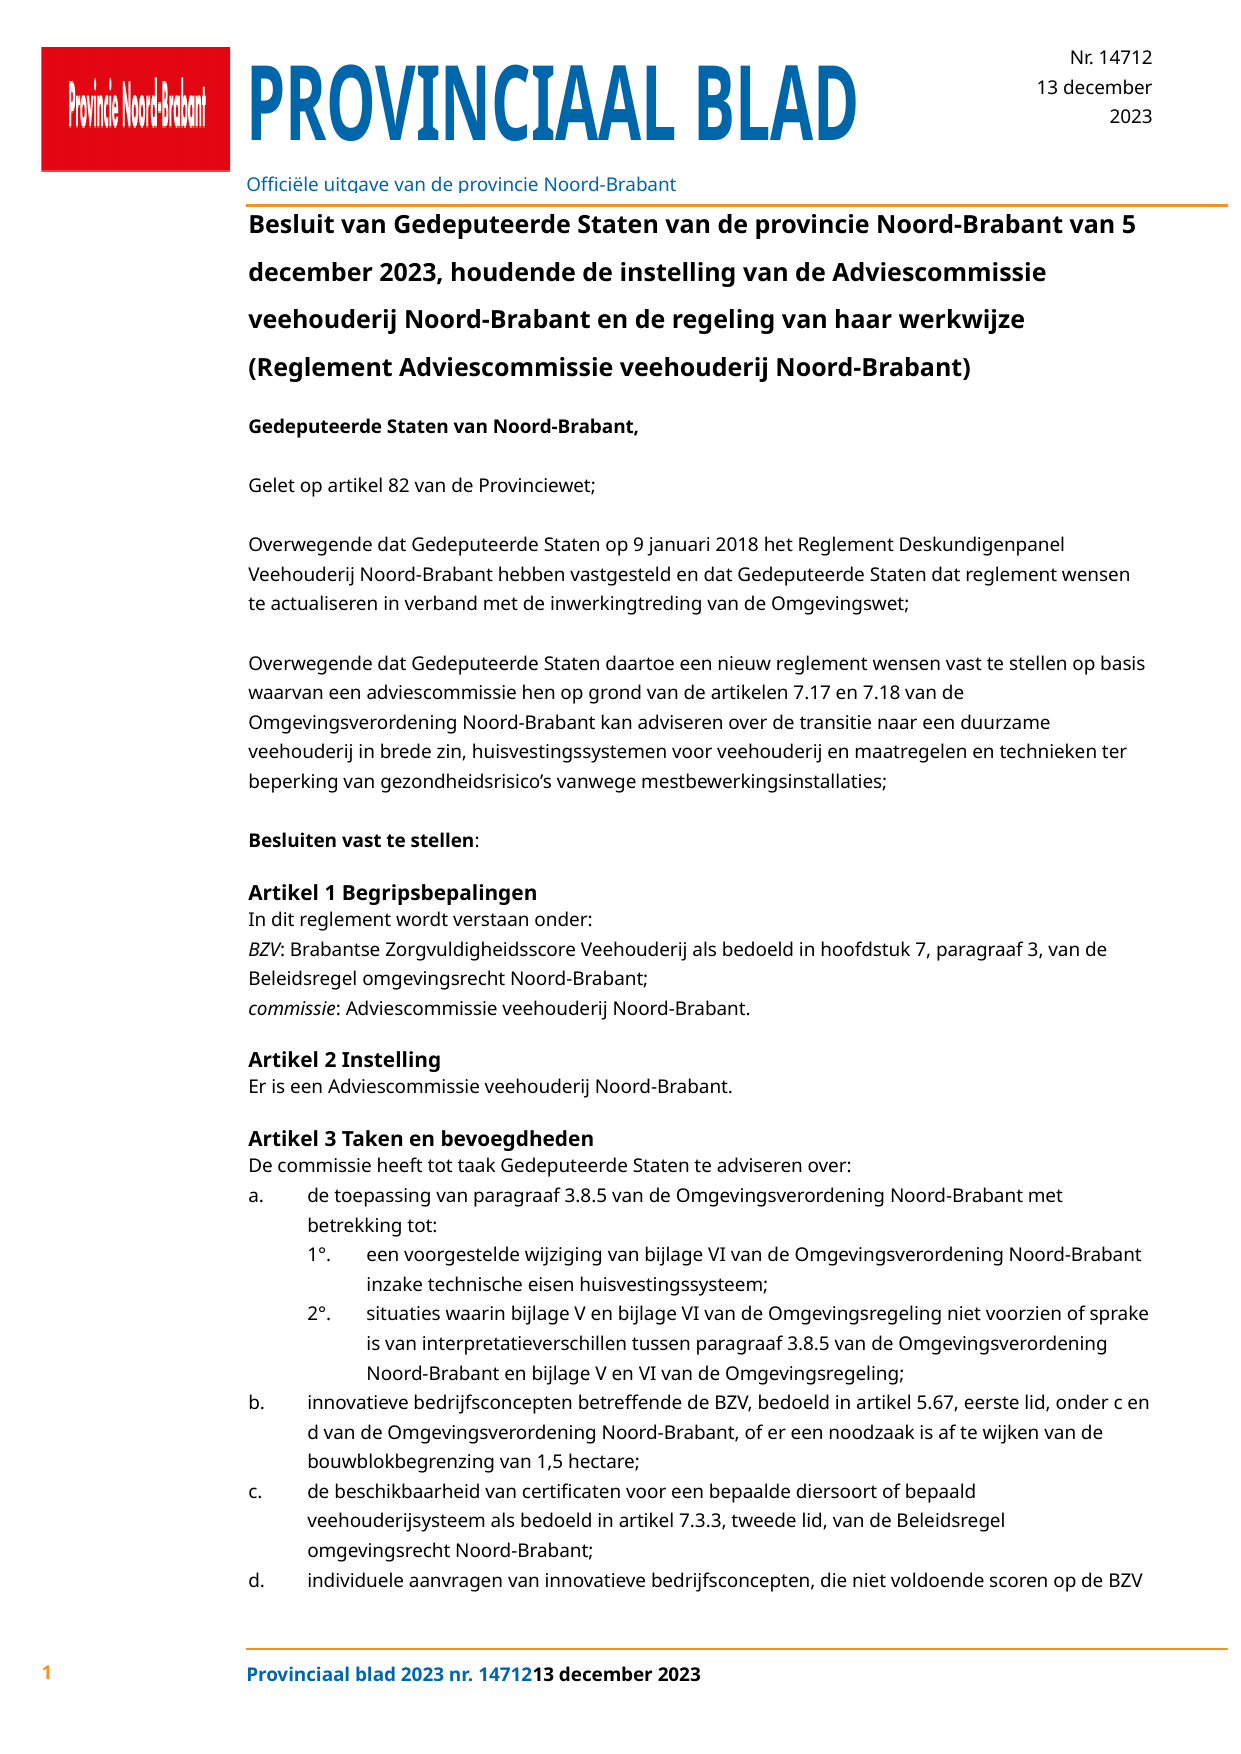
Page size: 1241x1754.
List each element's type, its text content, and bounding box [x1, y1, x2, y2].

text De commissie heeft tot taak Gedeputeerde Staten te adviseren over: [248, 1153, 1152, 1178]
text BZV: Brabantse Zorgvuldigheidsscore Veehouderij als bedoeld in hoofdstuk 7, paragraaf 3, van de Beleidsregel omgevingsrecht Noord-Brabant; [248, 936, 1152, 991]
picture [41, 47, 231, 172]
list individuele aanvragen van innovatieve bedrijfsconcepten, die niet voldoende scoren op de BZV [248, 1567, 1152, 1592]
text Overwegende dat Gedeputeerde Staten daartoe een nieuw reglement wensen vast te stellen op basis waarvan een adviescommissie hen op grond van de artikelen 7.17 en 7.18 van de Omgevingsverordening Noord-Brabant kan adviseren over de transitie naar een duurzame veehouderij in brede zin, huisvestingssystemen voor veehouderij en maatregelen en technieken ter beperking van gezondheidsrisico’s vanwege mestbewerkingsinstallaties; [248, 650, 1152, 794]
list een voorgestelde wijziging van bijlage VI van de Omgevingsverordening Noord-Brabant inzake technische eisen huisvestingssysteem; [307, 1241, 1152, 1297]
text Overwegende dat Gedeputeerde Staten op 9 januari 2018 het Reglement Deskundigenpanel Veehouderij Noord-Brabant hebben vastgesteld en dat Gedeputeerde Staten dat reglement wensen te actualiseren in verband met de inwerkingtreding van de Omgevingswet; [248, 531, 1152, 616]
list innovatieve bedrijfsconcepten betreffende de BZV, bedoeld in artikel 5.67, eerste lid, onder c en d van de Omgevingsverordening Noord-Brabant, of er een noodzaak is af te wijken van de bouwblokbegrenzing van 1,5 hectare; [248, 1389, 1152, 1474]
text Besluit van Gedeputeerde Staten van de provincie Noord-Brabant van 5 december 2023, houdende de instelling van de Adviescommissie veehouderij Noord-Brabant en de regeling van haar werkwijze (Reglement Adviescommissie veehouderij Noord-Brabant) [248, 207, 1152, 384]
text Gelet op artikel 82 van de Provinciewet; [248, 472, 1152, 498]
text commissie: Adviescommissie veehouderij Noord-Brabant. [248, 995, 1152, 1021]
text Artikel 1 Begripsbepalingen [248, 878, 1152, 906]
text In dit reglement wordt verstaan onder: [248, 906, 1152, 932]
text Artikel 3 Taken en bevoegdheden [248, 1124, 1152, 1153]
text Besluiten vast te stellen: [248, 827, 1152, 853]
text Gedeputeerde Staten van Noord-Brabant, [248, 413, 1152, 439]
list de beschikbaarheid van certificaten voor een bepaalde diersoort of bepaald veehouderijsysteem als bedoeld in artikel 7.3.3, tweede lid, van de Beleidsregel omgevingsrecht Noord-Brabant; [248, 1478, 1152, 1563]
text Artikel 2 Instelling [248, 1045, 1152, 1074]
text Er is een Adviescommissie veehouderij Noord-Brabant. [248, 1074, 1152, 1099]
list situaties waarin bijlage V en bijlage VI van de Omgevingsregeling niet voorzien of sprake is van interpretatieverschillen tussen paragraaf 3.8.5 van de Omgevingsverordening Noord-Brabant en bijlage V en VI van de Omgevingsregeling; [307, 1301, 1152, 1385]
list de toepassing van paragraaf 3.8.5 van de Omgevingsverordening Noord-Brabant met betrekking tot: [248, 1182, 1152, 1237]
